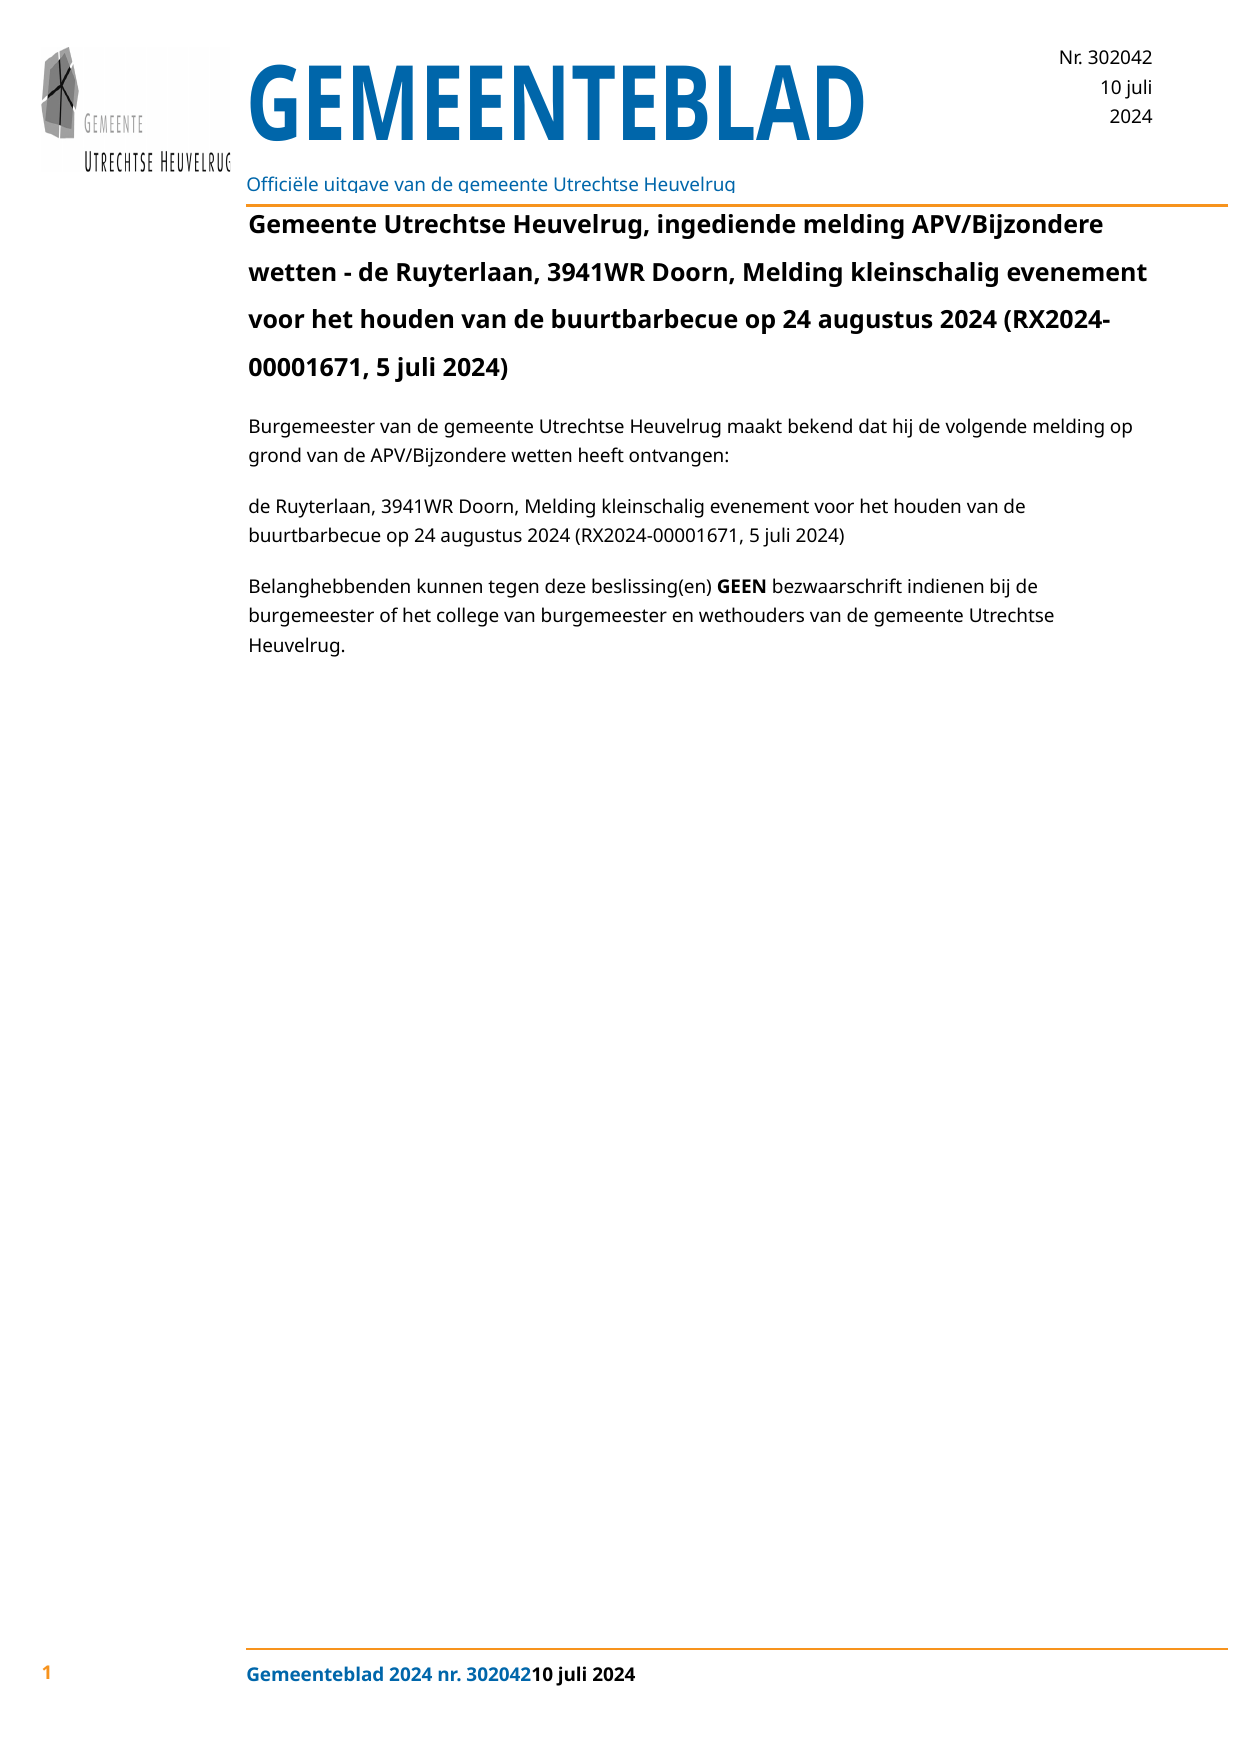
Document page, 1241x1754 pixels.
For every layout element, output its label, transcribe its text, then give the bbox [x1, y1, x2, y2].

picture [41, 47, 231, 172]
text Belanghebbenden kunnen tegen deze beslissing(en) GEEN bezwaarschrift indienen bij de burgemeester of het college van burgemeester en wethouders van de gemeente Utrechtse Heuvelrug. [248, 573, 1152, 658]
text de Ruyterlaan, 3941WR Doorn, Melding kleinschalig evenement voor het houden van de buurtbarbecue op 24 augustus 2024 (RX2024-00001671, 5 juli 2024) [248, 493, 1152, 548]
text Burgemeester van de gemeente Utrechtse Heuvelrug maakt bekend dat hij de volgende melding op grond van de APV/Bijzondere wetten heeft ontvangen: [248, 413, 1152, 468]
text Gemeente Utrechtse Heuvelrug, ingediende melding APV/Bijzondere wetten - de Ruyterlaan, 3941WR Doorn, Melding kleinschalig evenement voor het houden van de buurtbarbecue op 24 augustus 2024 (RX2024-00001671, 5 juli 2024) [248, 207, 1152, 384]
